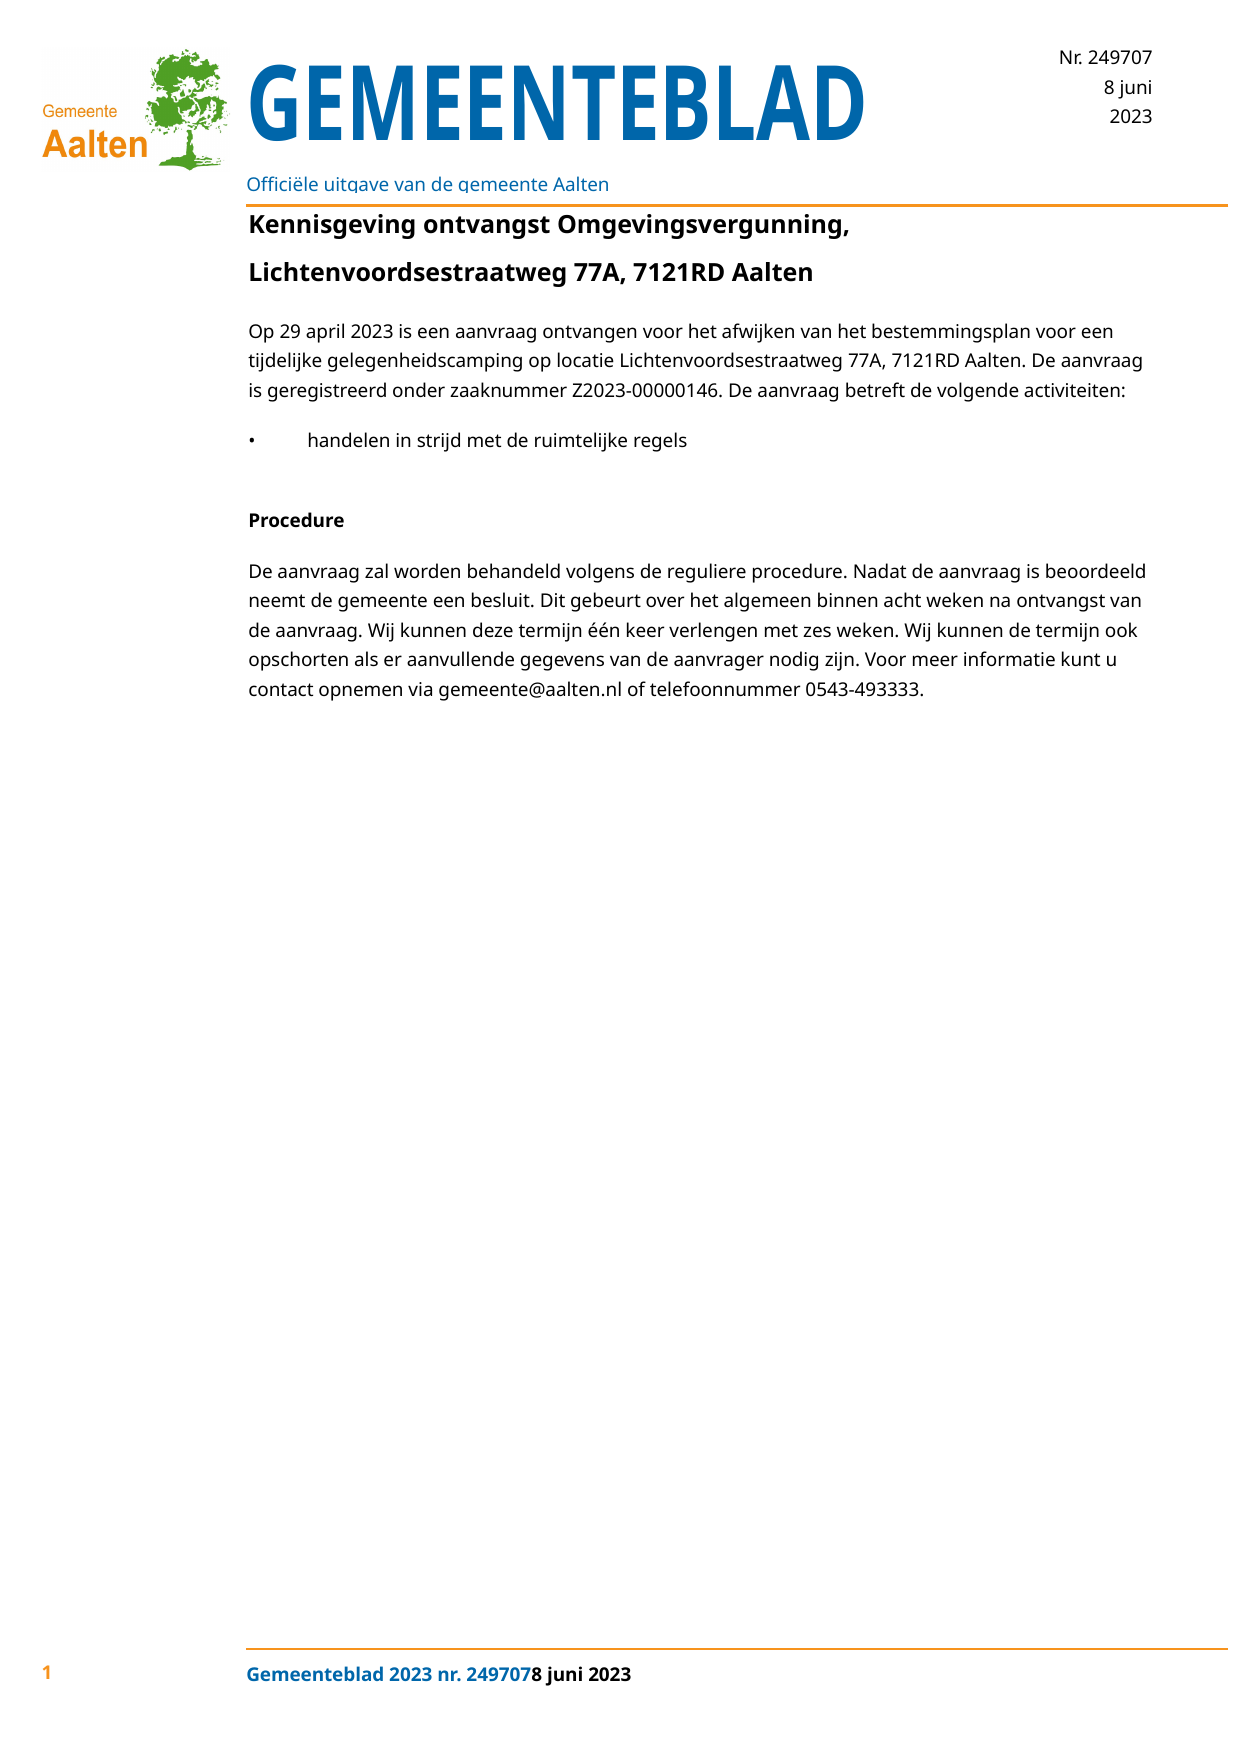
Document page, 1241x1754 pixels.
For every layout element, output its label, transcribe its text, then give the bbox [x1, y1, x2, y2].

text Procedure [248, 507, 1152, 533]
picture [41, 47, 231, 172]
text Op 29 april 2023 is een aanvraag ontvangen voor het afwijken van het bestemmingsplan voor een tijdelijke gelegenheidscamping op locatie Lichtenvoordsestraatweg 77A, 7121RD Aalten. De aanvraag is geregistreerd onder zaaknummer Z2023-00000146. De aanvraag betreft de volgende activiteiten: [248, 318, 1152, 403]
text Kennisgeving ontvangst Omgevingsvergunning, Lichtenvoordsestraatweg 77A, 7121RD Aalten [248, 207, 1152, 288]
text De aanvraag zal worden behandeld volgens de reguliere procedure. Nadat de aanvraag is beoordeeld neemt de gemeente een besluit. Dit gebeurt over het algemeen binnen acht weken na ontvangst van de aanvraag. Wij kunnen deze termijn één keer verlengen met zes weken. Wij kunnen de termijn ook opschorten als er aanvullende gegevens van de aanvrager nodig zijn. Voor meer informatie kunt u contact opnemen via gemeente@aalten.nl of telefoonnummer 0543-493333. [248, 558, 1152, 702]
list handelen in strijd met de ruimtelijke regels [248, 427, 1152, 453]
